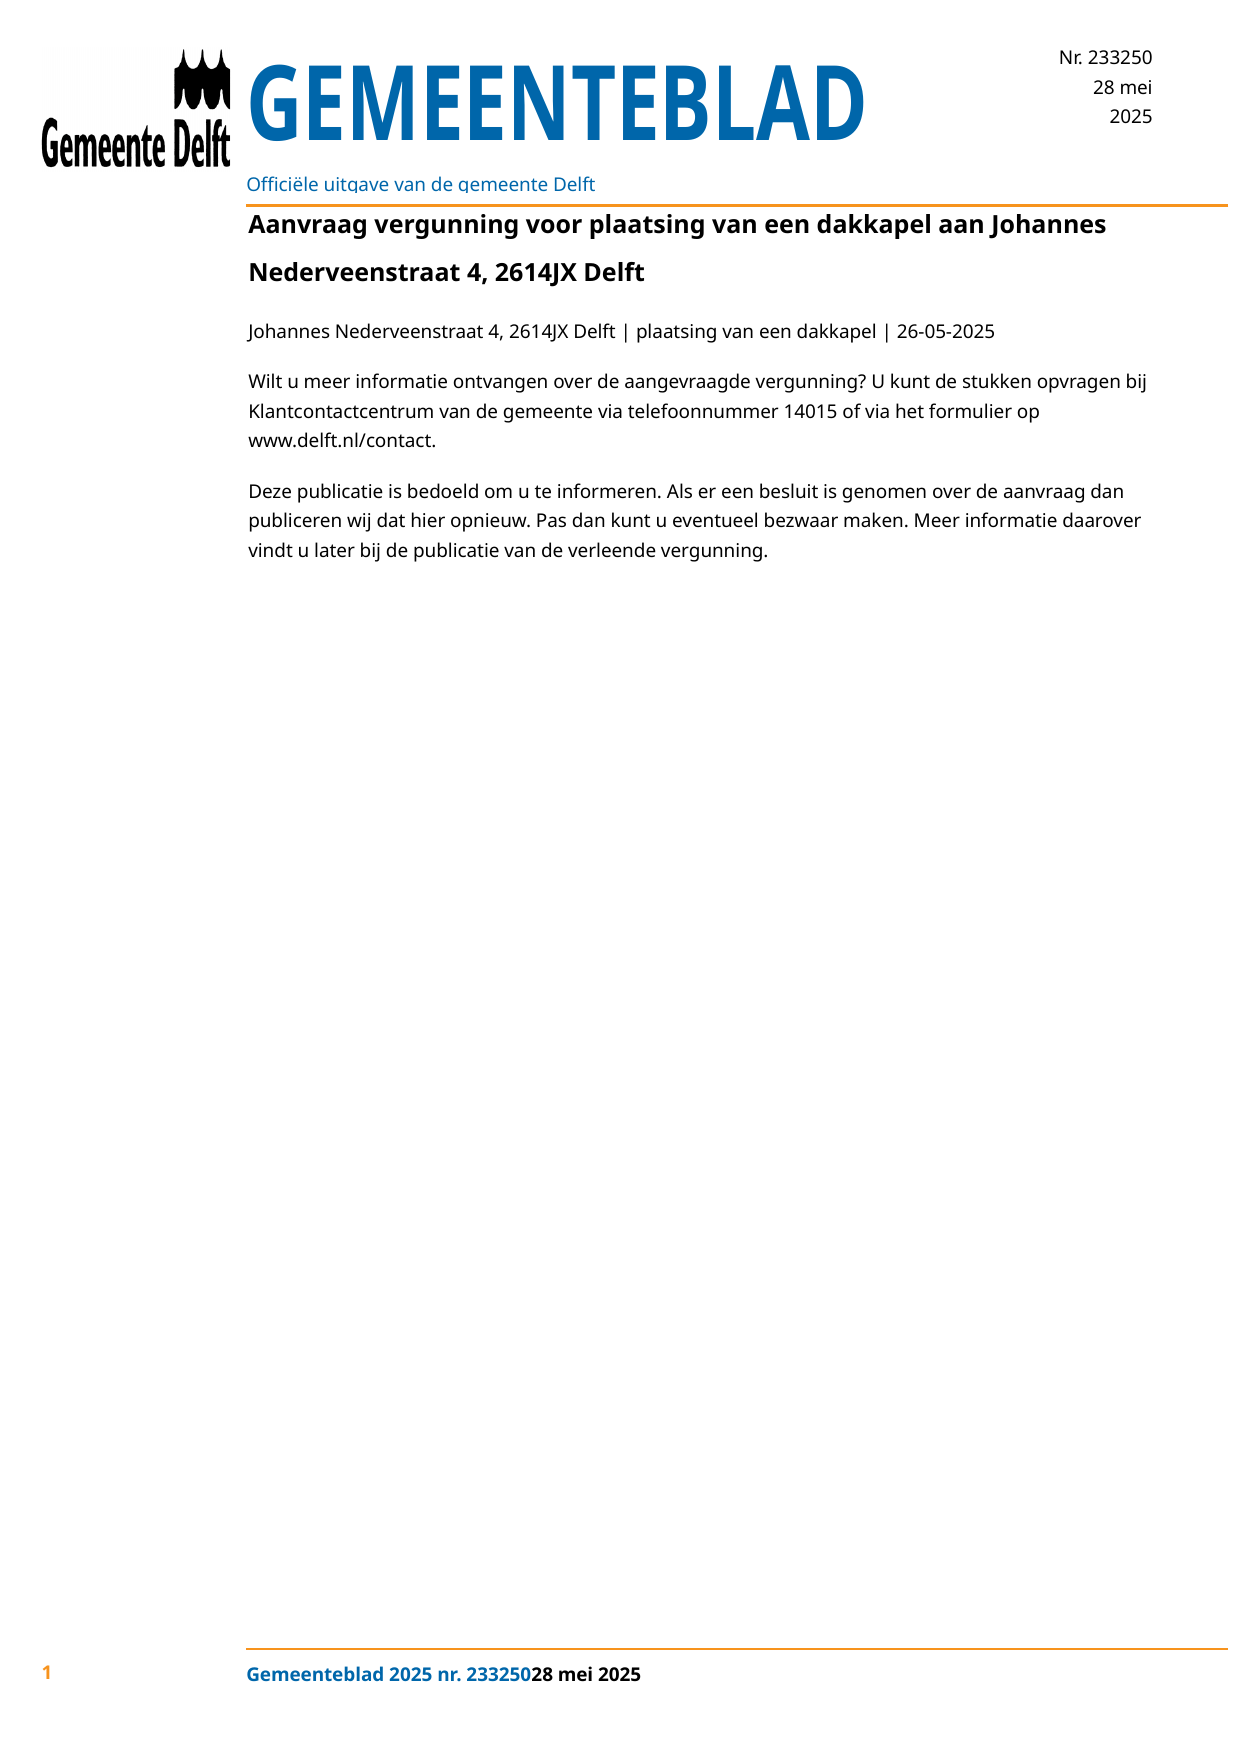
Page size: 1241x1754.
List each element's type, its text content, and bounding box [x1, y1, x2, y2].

text Deze publicatie is bedoeld om u te informeren. Als er een besluit is genomen over de aanvraag dan publiceren wij dat hier opnieuw. Pas dan kunt u eventueel bezwaar maken. Meer informatie daarover vindt u later bij de publicatie van de verleende vergunning. [248, 478, 1152, 563]
text Wilt u meer informatie ontvangen over de aangevraagde vergunning? U kunt de stukken opvragen bij Klantcontactcentrum van de gemeente via telefoonnummer 14015 of via het formulier op www.delft.nl/contact. [248, 368, 1152, 453]
text Johannes Nederveenstraat 4, 2614JX Delft | plaatsing van een dakkapel | 26-05-2025 [248, 318, 1152, 344]
picture [41, 47, 231, 172]
text Aanvraag vergunning voor plaatsing van een dakkapel aan Johannes Nederveenstraat 4, 2614JX Delft [248, 207, 1152, 288]
